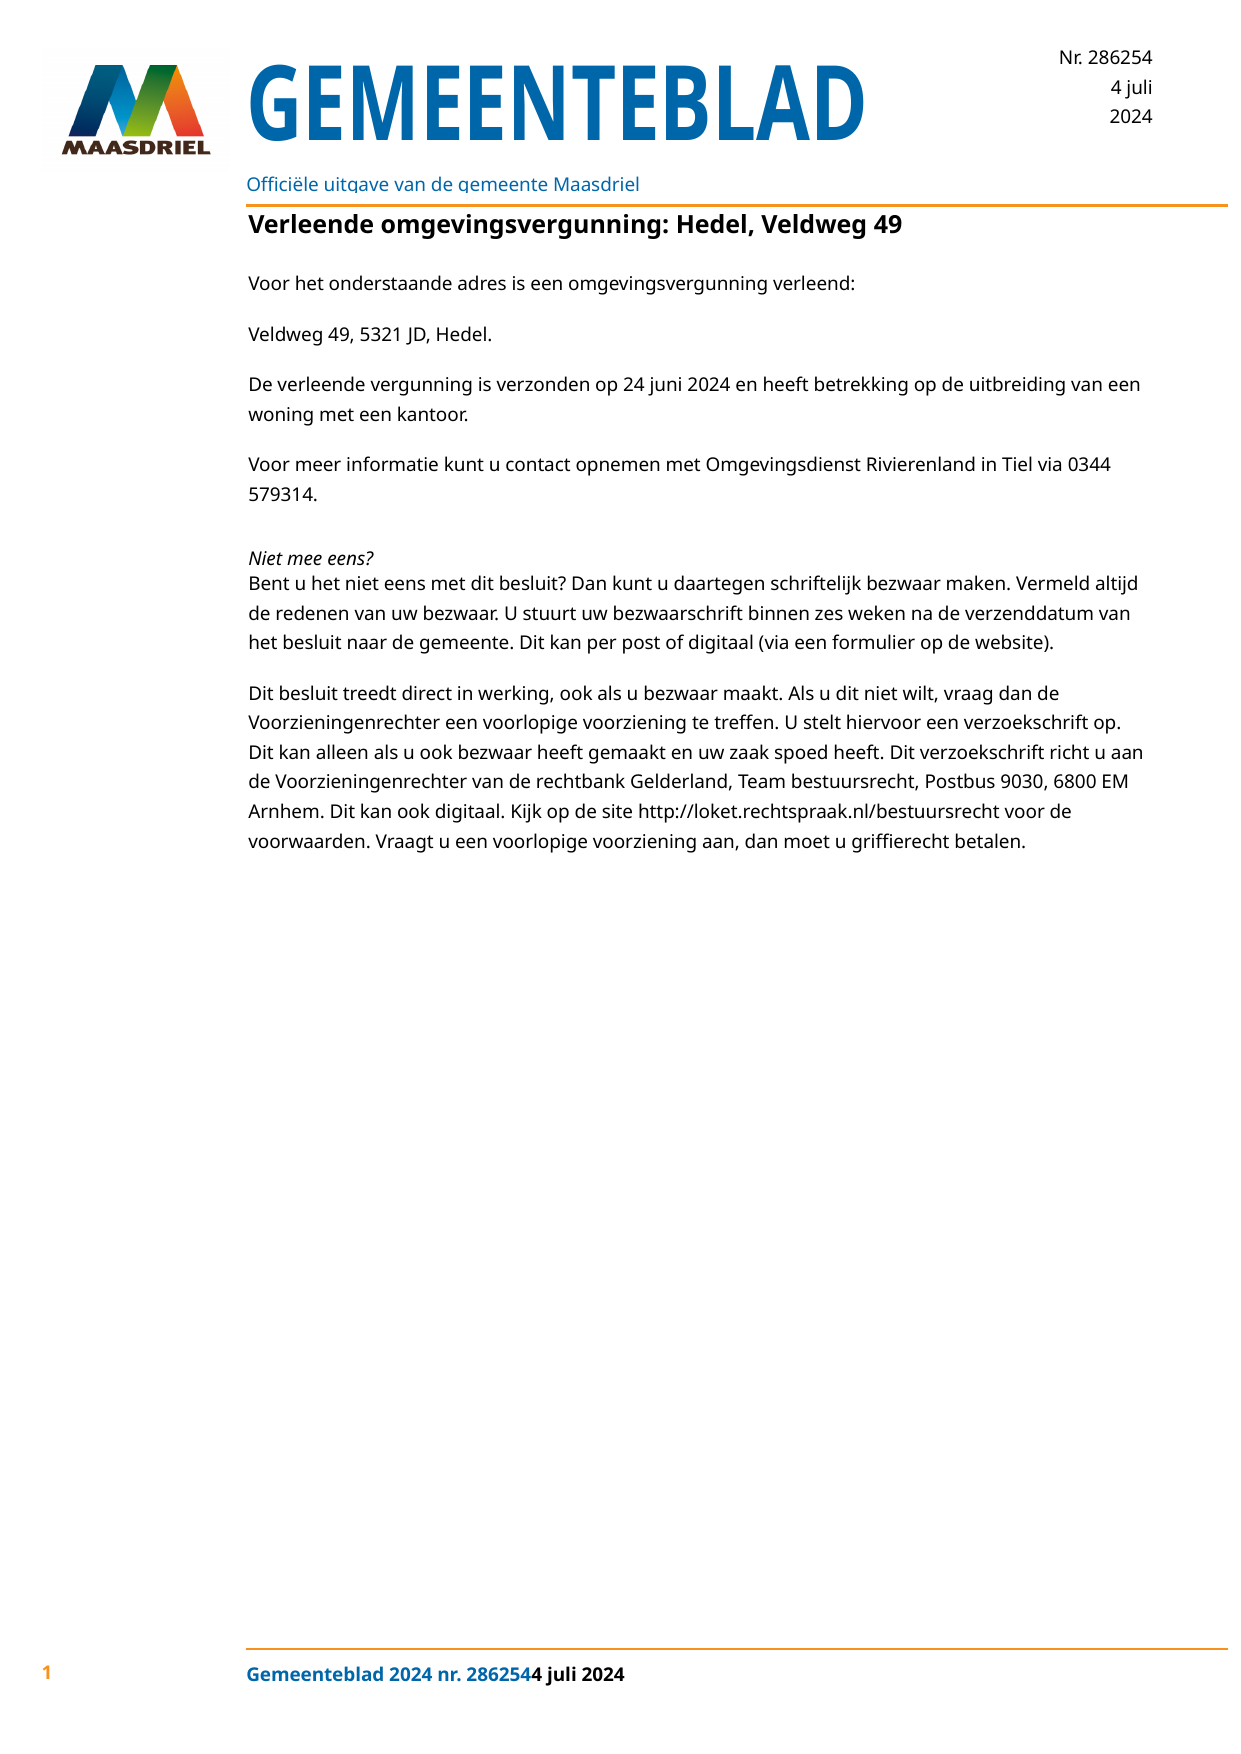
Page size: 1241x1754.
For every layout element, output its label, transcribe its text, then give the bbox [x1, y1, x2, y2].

text Niet mee eens? [248, 545, 1152, 570]
text Veldweg 49, 5321 JD, Hedel. [248, 321, 1152, 346]
picture [41, 47, 231, 172]
text De verleende vergunning is verzonden op 24 juni 2024 en heeft betrekking op de uitbreiding van een woning met een kantoor. [248, 371, 1152, 426]
text Verleende omgevingsvergunning: Hedel, Veldweg 49 [248, 207, 1152, 241]
text Voor het onderstaande adres is een omgevingsvergunning verleend: [248, 270, 1152, 296]
text Bent u het niet eens met dit besluit? Dan kunt u daartegen schriftelijk bezwaar maken. Vermeld altijd de redenen van uw bezwaar. U stuurt uw bezwaarschrift binnen zes weken na de verzenddatum van het besluit naar de gemeente. Dit kan per post of digitaal (via een formulier op de website). [248, 570, 1152, 655]
text Voor meer informatie kunt u contact opnemen met Omgevingsdienst Rivierenland in Tiel via 0344 579314. [248, 451, 1152, 506]
text Dit besluit treedt direct in werking, ook als u bezwaar maakt. Als u dit niet wilt, vraag dan de Voorzieningenrechter een voorlopige voorziening te treffen. U stelt hiervoor een verzoekschrift op. Dit kan alleen als u ook bezwaar heeft gemaakt en uw zaak spoed heeft. Dit verzoekschrift richt u aan de Voorzieningenrechter van de rechtbank Gelderland, Team bestuursrecht, Postbus 9030, 6800 EM Arnhem. Dit kan ook digitaal. Kijk op de site http://loket.rechtspraak.nl/bestuursrecht voor de voorwaarden. Vraagt u een voorlopige voorziening aan, dan moet u griffierecht betalen. [248, 680, 1152, 854]
